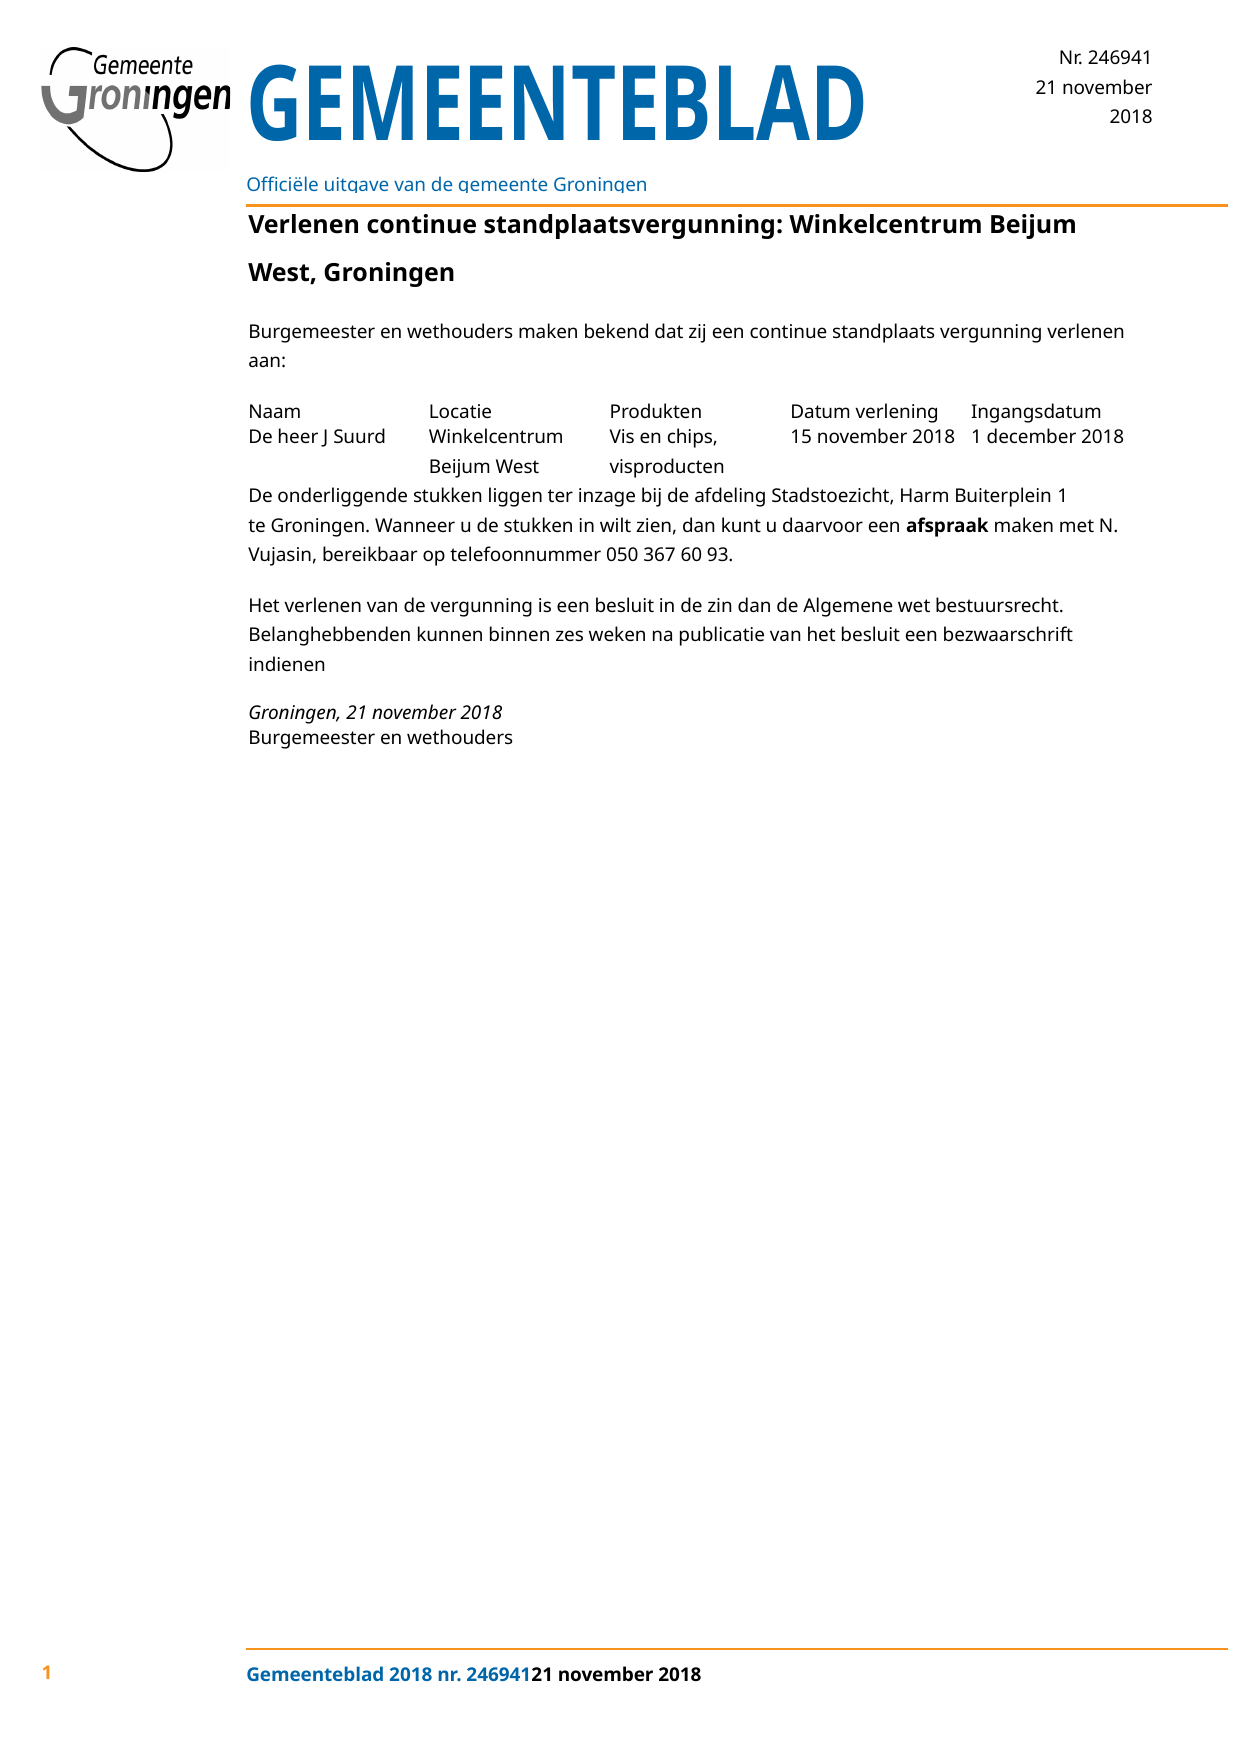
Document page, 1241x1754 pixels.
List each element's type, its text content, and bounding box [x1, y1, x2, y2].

text Burgemeester en wethouders [248, 724, 1152, 750]
table_cell De heer J Suurd [248, 424, 429, 479]
text Het verlenen van de vergunning is een besluit in de zin dan de Algemene wet bestuursrecht. Belanghebbenden kunnen binnen zes weken na publicatie van het besluit een bezwaarschrift indienen [248, 592, 1152, 677]
table_header Datum verlening [790, 398, 971, 424]
table_cell Vis en chips, visproducten [609, 424, 790, 479]
table_header Produkten [609, 398, 790, 424]
text Groningen, 21 november 2018 [248, 699, 1152, 724]
table_cell 1 december 2018 [971, 424, 1152, 479]
text Verlenen continue standplaatsvergunning: Winkelcentrum Beijum West, Groningen [248, 207, 1152, 288]
table_cell Winkelcentrum Beijum West [429, 424, 609, 479]
table_header Locatie [429, 398, 609, 424]
picture [41, 47, 231, 172]
text De onderliggende stukken liggen ter inzage bij de afdeling Stadstoezicht, Harm Buiterplein 1 te Groningen. Wanneer u de stukken in wilt zien, dan kunt u daarvoor een afspraak maken met N. Vujasin, bereikbaar op telefoonnummer 050 367 60 93. [248, 482, 1152, 567]
text Burgemeester en wethouders maken bekend dat zij een continue standplaats vergunning verlenen aan: [248, 318, 1152, 373]
table_header Ingangsdatum [971, 398, 1152, 424]
table_header Naam [248, 398, 429, 424]
table_cell 15 november 2018 [790, 424, 971, 479]
